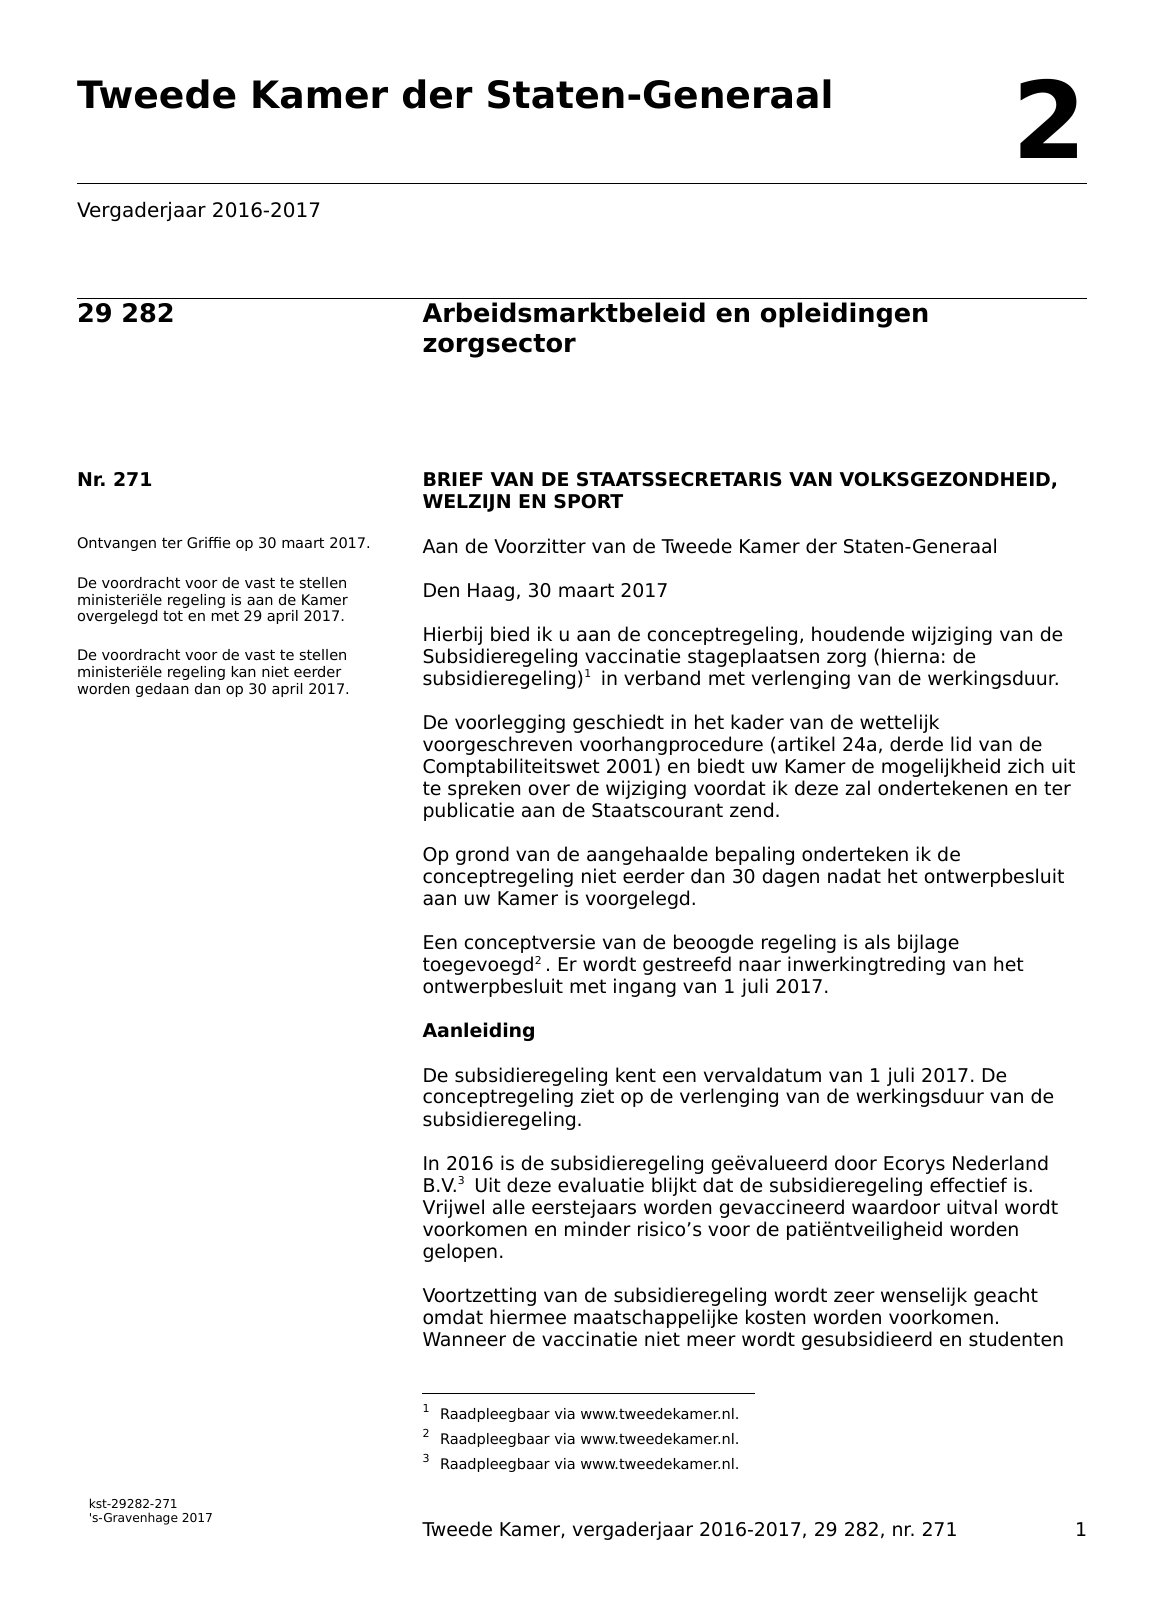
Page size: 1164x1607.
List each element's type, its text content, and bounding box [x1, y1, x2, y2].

text Hierbij bied ik u aan de conceptregeling, houdende wijziging van de Subsidieregeling vaccinatie stageplaatsen zorg (hierna: de subsidieregeling) in verband met verlenging van de werkingsduur. [422, 624, 1087, 690]
text [77, 625, 399, 647]
text De voorlegging geschiedt in het kader van de wettelijk voorgeschreven voorhangprocedure (artikel 24a, derde lid van de Comptabiliteitswet 2001) en biedt uw Kamer de mogelijkheid zich uit te spreken over de wijziging voordat ik deze zal ondertekenen en ter publicatie aan de Staatscourant zend. [422, 712, 1087, 822]
subtitle Nr. 271 BRIEF VAN DE STAATSSECRETARIS VAN VOLKSGEZONDHEID, WELZIJN EN SPORT [77, 469, 1087, 513]
text De voordracht voor de vast te stellen ministeriële regeling kan niet eerder worden gedaan dan op 30 april 2017. [77, 647, 399, 698]
text Raadpleegbaar via www.tweedekamer.nl. [422, 1402, 1087, 1424]
table_header 2 [886, 59, 1087, 183]
subtitle 29 282 Arbeidsmarktbeleid en opleidingen zorgsector [77, 299, 1087, 358]
text De voordracht voor de vast te stellen ministeriële regeling is aan de Kamer overgelegd tot en met 29 april 2017. [77, 574, 399, 625]
text Op grond van de aangehaalde bepaling onderteken ik de conceptregeling niet eerder dan 30 dagen nadat het ontwerpbesluit aan uw Kamer is voorgelegd. [422, 844, 1087, 910]
text Raadpleegbaar via www.tweedekamer.nl. [422, 1427, 1087, 1449]
text Een conceptversie van de beoogde regeling is als bijlage toegevoegd. Er wordt gestreefd naar inwerkingtreding van het ontwerpbesluit met ingang van 1 juli 2017. [422, 932, 1087, 998]
text Den Haag, 30 maart 2017 [422, 580, 1087, 602]
text Aan de Voorzitter van de Tweede Kamer der Staten-Generaal [422, 536, 1087, 557]
table_cell Vergaderjaar 2016-2017 [77, 184, 1087, 298]
table_header Tweede Kamer der Staten-Generaal [77, 59, 886, 183]
text Ontvangen ter Griffie op 30 maart 2017. [77, 536, 399, 552]
text 's-Gravenhage 2017 [88, 1511, 323, 1525]
text kst-29282-271 [88, 1497, 323, 1511]
text In 2016 is de subsidieregeling geëvalueerd door Ecorys Nederland B.V. Uit deze evaluatie blijkt dat de subsidieregeling effectief is. Vrijwel alle eerstejaars worden gevaccineerd waardoor uitval wordt voorkomen en minder risico’s voor de patiëntveiligheid worden gelopen. [422, 1153, 1087, 1262]
text [77, 552, 399, 574]
text Raadpleegbaar via www.tweedekamer.nl. [422, 1452, 1087, 1474]
subtitle Aanleiding [422, 1020, 1087, 1042]
text Voortzetting van de subsidieregeling wordt zeer wenselijk geacht omdat hiermee maatschappelijke kosten worden voorkomen. Wanneer de vaccinatie niet meer wordt gesubsidieerd en studenten [422, 1285, 1087, 1351]
text De subsidieregeling kent een vervaldatum van 1 juli 2017. De conceptregeling ziet op de verlenging van de werkingsduur van de subsidieregeling. [422, 1064, 1087, 1130]
